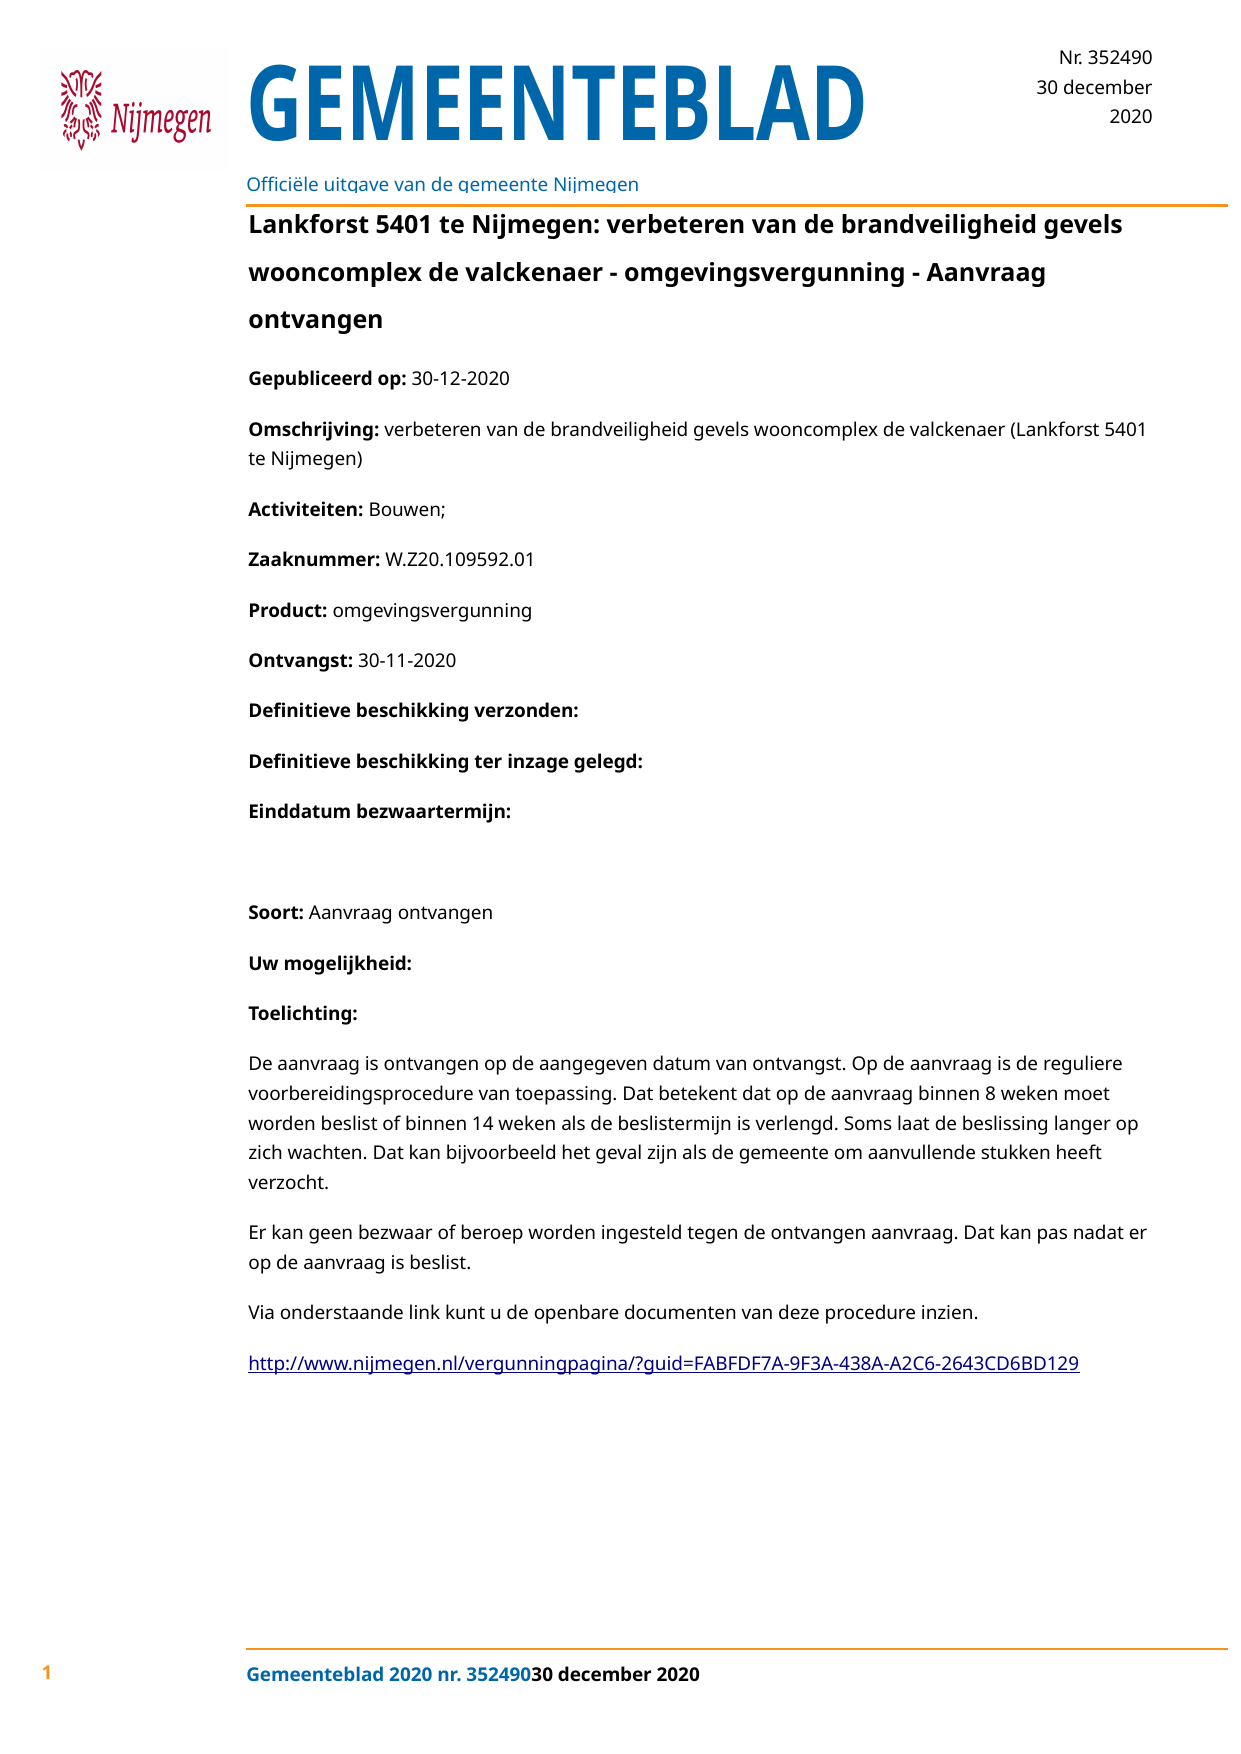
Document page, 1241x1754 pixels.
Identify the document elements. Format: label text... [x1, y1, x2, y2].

text Definitieve beschikking verzonden: [248, 698, 1152, 723]
text Einddatum bezwaartermijn: [248, 798, 1152, 824]
text Omschrijving: verbeteren van de brandveiligheid gevels wooncomplex de valckenaer (Lankforst 5401 te Nijmegen) [248, 416, 1152, 471]
picture [41, 47, 231, 172]
text Lankforst 5401 te Nijmegen: verbeteren van de brandveiligheid gevels wooncomplex de valckenaer - omgevingsvergunning - Aanvraag ontvangen [248, 207, 1152, 336]
text Definitieve beschikking ter inzage gelegd: [248, 748, 1152, 774]
text Toelichting: [248, 1000, 1152, 1026]
text Uw mogelijkheid: [248, 950, 1152, 975]
text Via onderstaande link kunt u de openbare documenten van deze procedure inzien. [248, 1299, 1152, 1325]
text Zaaknummer: W.Z20.109592.01 [248, 546, 1152, 572]
text Product: omgevingsvergunning [248, 597, 1152, 622]
text De aanvraag is ontvangen op de aangegeven datum van ontvangst. Op de aanvraag is de reguliere voorbereidingsprocedure van toepassing. Dat betekent dat op de aanvraag binnen 8 weken moet worden beslist of binnen 14 weken als de beslistermijn is verlengd. Soms laat de beslissing langer op zich wachten. Dat kan bijvoorbeeld het geval zijn als de gemeente om aanvullende stukken heeft verzocht. [248, 1051, 1152, 1194]
text Soort: Aanvraag ontvangen [248, 899, 1152, 925]
text http://www.nijmegen.nl/vergunningpagina/?guid=FABFDF7A-9F3A-438A-A2C6-2643CD6BD129 [248, 1350, 1152, 1375]
text Er kan geen bezwaar of beroep worden ingesteld tegen de ontvangen aanvraag. Dat kan pas nadat er op de aanvraag is beslist. [248, 1219, 1152, 1274]
text Ontvangst: 30-11-2020 [248, 647, 1152, 673]
text Gepubliceerd op: 30-12-2020 [248, 366, 1152, 391]
text Activiteiten: Bouwen; [248, 496, 1152, 522]
